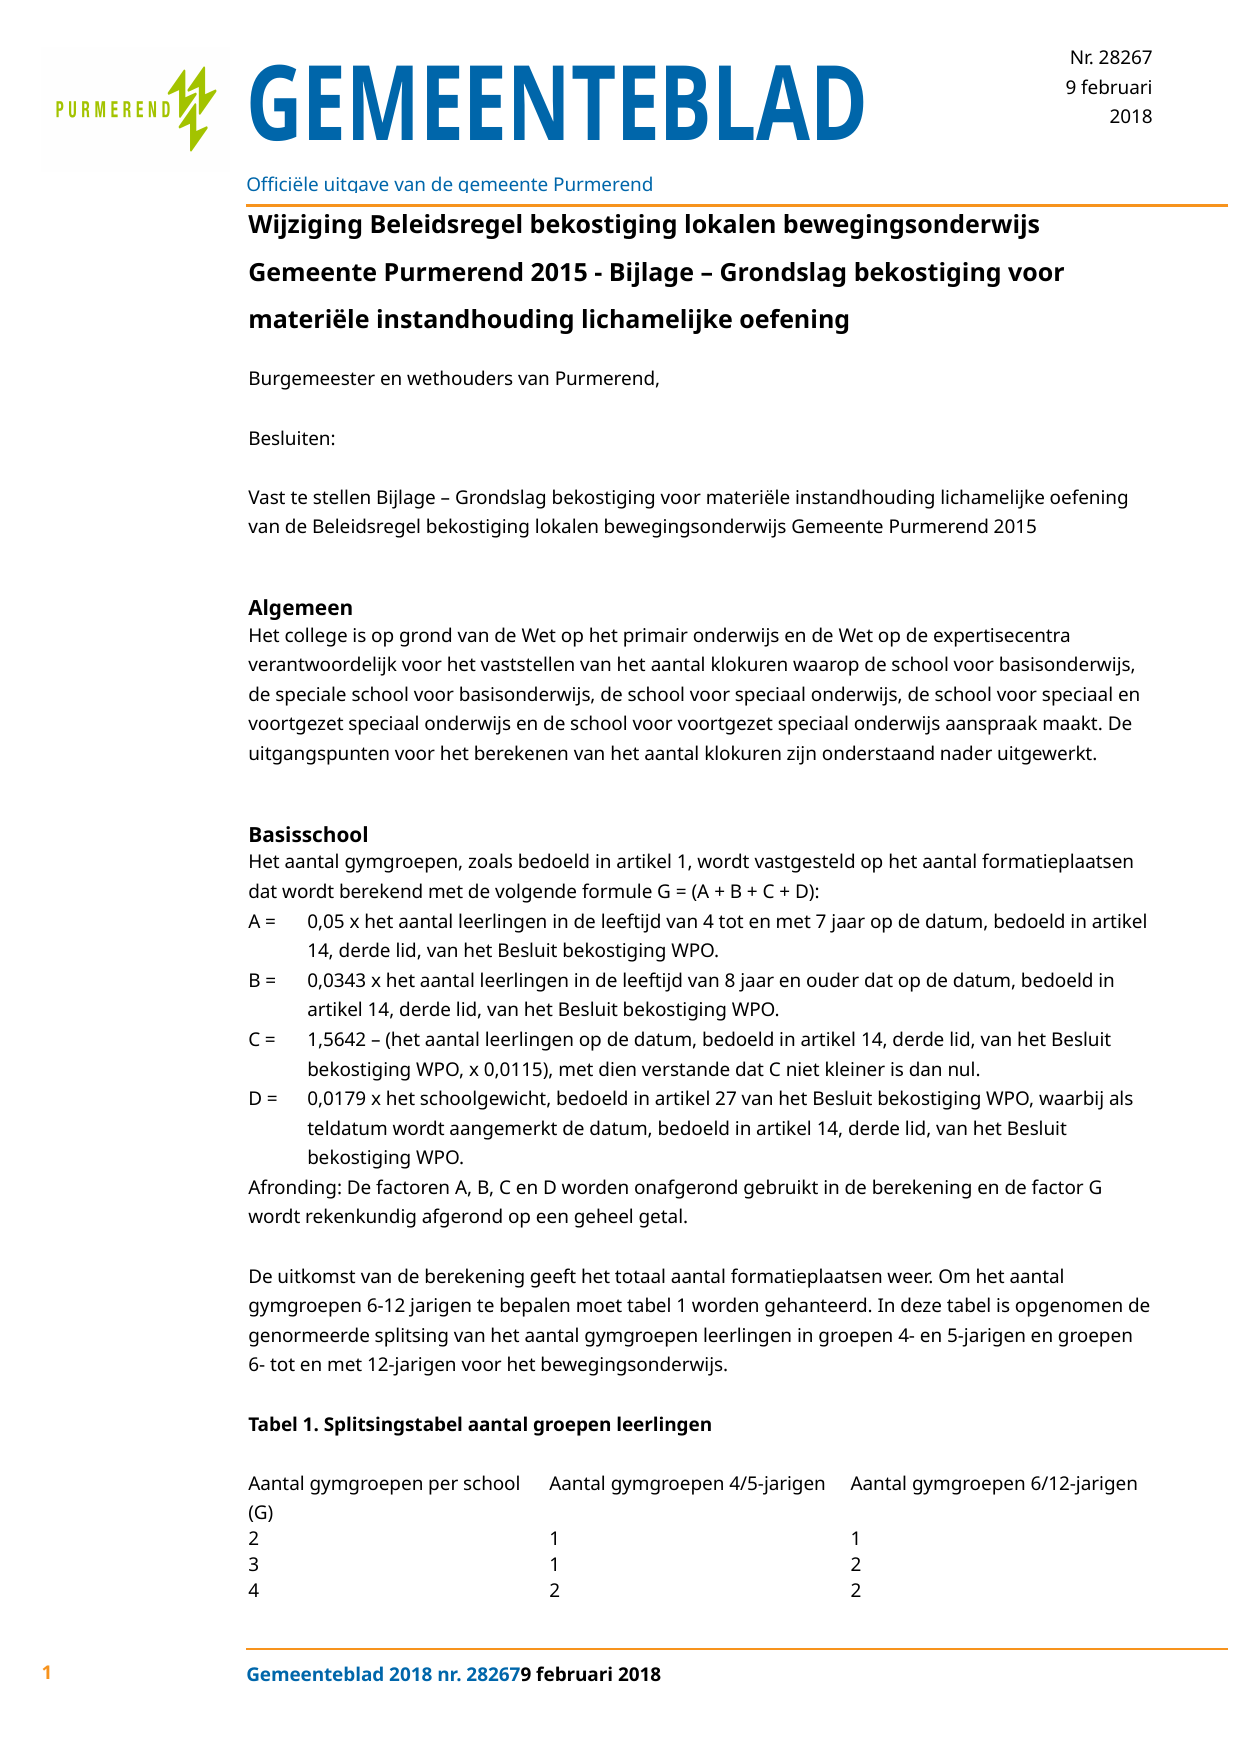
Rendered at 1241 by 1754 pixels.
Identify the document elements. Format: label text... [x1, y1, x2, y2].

text Tabel 1. Splitsingstabel aantal groepen leerlingen [248, 1411, 1152, 1436]
text Besluiten: [248, 425, 1152, 450]
table_cell 2 [549, 1577, 850, 1602]
table_cell 2 [850, 1551, 1152, 1577]
text Vast te stellen Bijlage – Grondslag bekostiging voor materiële instandhouding lichamelijke oefening van de Beleidsregel bekostiging lokalen bewegingsonderwijs Gemeente Purmerend 2015 [248, 484, 1152, 539]
table_cell 2 [850, 1577, 1152, 1602]
table_cell 3 [248, 1551, 549, 1577]
table_header Aantal gymgroepen per school (G) [248, 1470, 549, 1525]
table_header Aantal gymgroepen 4/5-jarigen [549, 1470, 850, 1525]
text Basisschool [248, 820, 1152, 849]
text Algemeen [248, 593, 1152, 622]
table_cell 1 [850, 1525, 1152, 1551]
picture [41, 47, 231, 172]
table_cell 4 [248, 1577, 549, 1602]
list 0,0179 x het schoolgewicht, bedoeld in artikel 27 van het Besluit bekostiging WPO, waarbij als teldatum wordt aangemerkt de datum, bedoeld in artikel 14, derde lid, van het Besluit bekostiging WPO. [248, 1085, 1152, 1170]
table_cell 1 [549, 1525, 850, 1551]
text Het aantal gymgroepen, zoals bedoeld in artikel 1, wordt vastgesteld op het aantal formatieplaatsen dat wordt berekend met de volgende formule G = (A + B + C + D): [248, 849, 1152, 904]
list 0,05 x het aantal leerlingen in de leeftijd van 4 tot en met 7 jaar op de datum, bedoeld in artikel 14, derde lid, van het Besluit bekostiging WPO. [248, 908, 1152, 963]
text De uitkomst van de berekening geeft het totaal aantal formatieplaatsen weer. Om het aantal gymgroepen 6-12 jarigen te bepalen moet tabel 1 worden gehanteerd. In deze tabel is opgenomen de genormeerde splitsing van het aantal gymgroepen leerlingen in groepen 4- en 5-jarigen en groepen 6- tot en met 12-jarigen voor het bewegingsonderwijs. [248, 1263, 1152, 1377]
text Wijziging Beleidsregel bekostiging lokalen bewegingsonderwijs Gemeente Purmerend 2015 - Bijlage – Grondslag bekostiging voor materiële instandhouding lichamelijke oefening [248, 207, 1152, 336]
text Burgemeester en wethouders van Purmerend, [248, 366, 1152, 391]
text Het college is op grond van de Wet op het primair onderwijs en de Wet op de expertisecentra verantwoordelijk voor het vaststellen van het aantal klokuren waarop de school voor basisonderwijs, de speciale school voor basisonderwijs, de school voor speciaal onderwijs, de school voor speciaal en voortgezet speciaal onderwijs en de school voor voortgezet speciaal onderwijs aanspraak maakt. De uitgangspunten voor het berekenen van het aantal klokuren zijn onderstaand nader uitgewerkt. [248, 622, 1152, 766]
text Afronding: De factoren A, B, C en D worden onafgerond gebruikt in de berekening en de factor G wordt rekenkundig afgerond op een geheel getal. [248, 1174, 1152, 1229]
list 0,0343 x het aantal leerlingen in de leeftijd van 8 jaar en ouder dat op de datum, bedoeld in artikel 14, derde lid, van het Besluit bekostiging WPO. [248, 967, 1152, 1022]
table_cell 1 [549, 1551, 850, 1577]
table_header Aantal gymgroepen 6/12-jarigen [850, 1470, 1152, 1525]
list 1,5642 – (het aantal leerlingen op de datum, bedoeld in artikel 14, derde lid, van het Besluit bekostiging WPO, x 0,0115), met dien verstande dat C niet kleiner is dan nul. [248, 1026, 1152, 1081]
table_cell 2 [248, 1525, 549, 1551]
